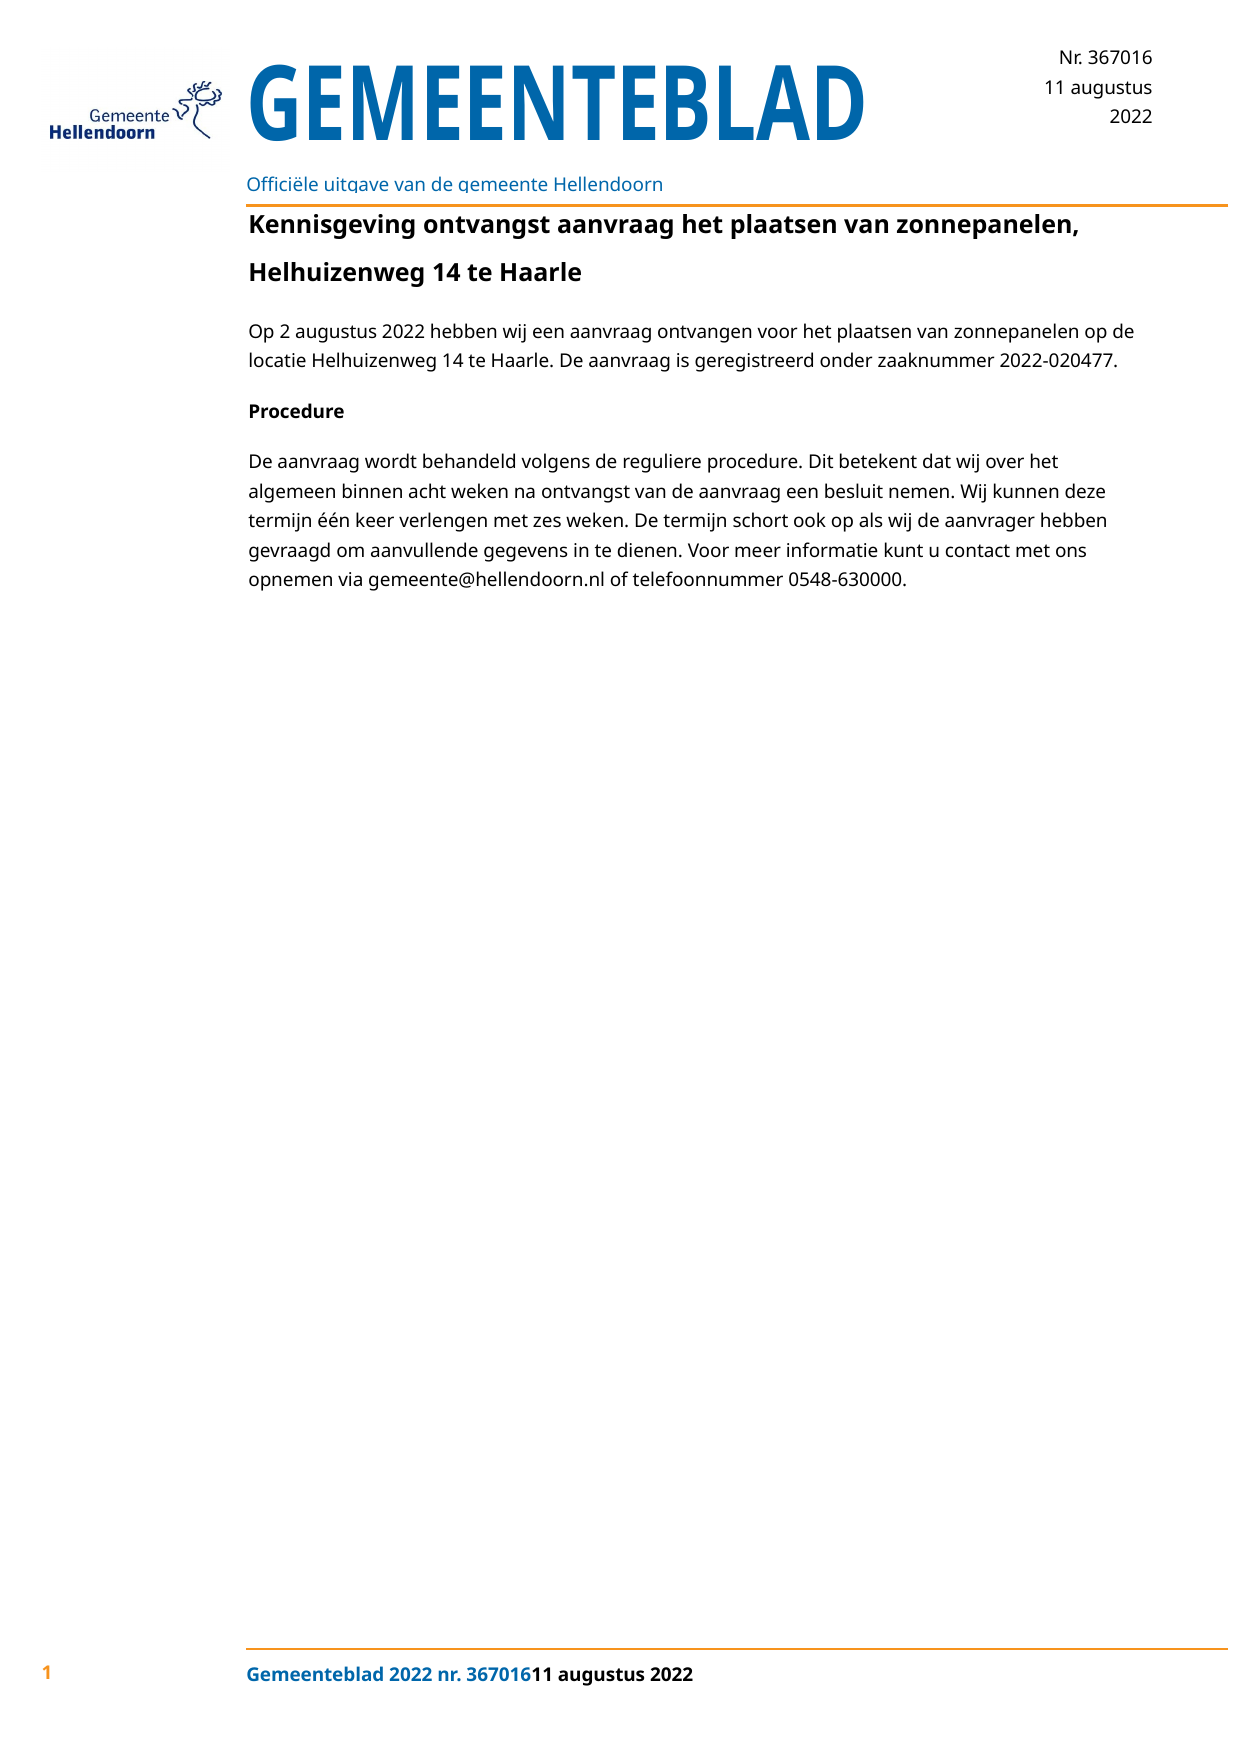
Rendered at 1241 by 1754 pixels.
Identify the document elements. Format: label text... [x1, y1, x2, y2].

text Op 2 augustus 2022 hebben wij een aanvraag ontvangen voor het plaatsen van zonnepanelen op de locatie Helhuizenweg 14 te Haarle. De aanvraag is geregistreerd onder zaaknummer 2022-020477. [248, 318, 1152, 373]
text Procedure [248, 398, 1152, 424]
picture [41, 47, 231, 172]
text Kennisgeving ontvangst aanvraag het plaatsen van zonnepanelen, Helhuizenweg 14 te Haarle [248, 207, 1152, 288]
text De aanvraag wordt behandeld volgens de reguliere procedure. Dit betekent dat wij over het algemeen binnen acht weken na ontvangst van de aanvraag een besluit nemen. Wij kunnen deze termijn één keer verlengen met zes weken. De termijn schort ook op als wij de aanvrager hebben gevraagd om aanvullende gegevens in te dienen. Voor meer informatie kunt u contact met ons opnemen via gemeente@hellendoorn.nl of telefoonnummer 0548-630000. [248, 448, 1152, 592]
